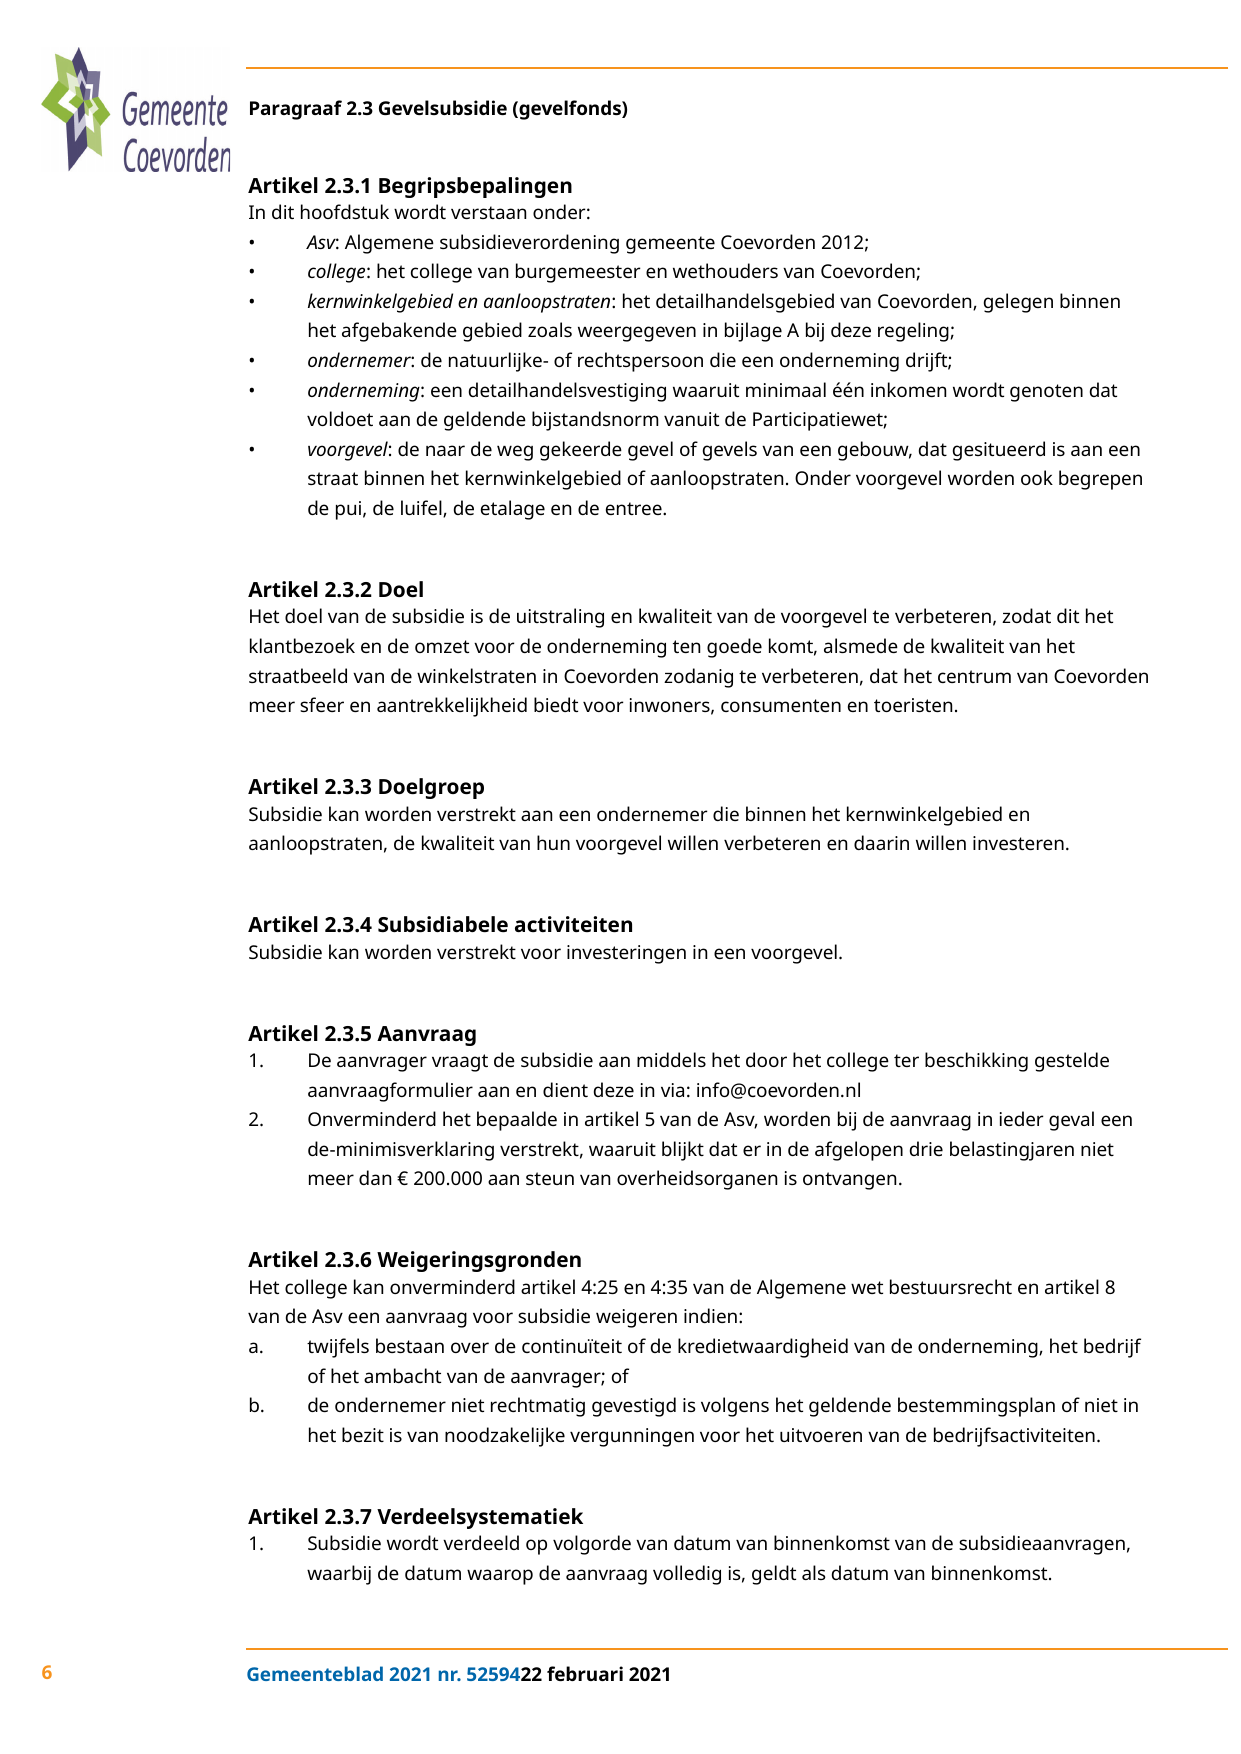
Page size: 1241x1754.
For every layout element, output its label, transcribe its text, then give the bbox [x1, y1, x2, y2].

text Artikel 2.3.6 Weigeringsgronden [248, 1246, 1152, 1274]
text Artikel 2.3.7 Verdeelsystematiek [248, 1502, 1152, 1530]
list De aanvrager vraagt de subsidie aan middels het door het college ter beschikking gestelde aanvraagformulier aan en dient deze in via: info@coevorden.nl [248, 1047, 1152, 1103]
list college: het college van burgemeester en wethouders van Coevorden; [248, 258, 1152, 284]
text Het college kan onverminderd artikel 4:25 en 4:35 van de Algemene wet bestuursrecht en artikel 8 van de Asv een aanvraag voor subsidie weigeren indien: [248, 1274, 1152, 1329]
text Het doel van de subsidie is de uitstraling en kwaliteit van de voorgevel te verbeteren, zodat dit het klantbezoek en de omzet voor de onderneming ten goede komt, alsmede de kwaliteit van het straatbeeld van de winkelstraten in Coevorden zodanig te verbeteren, dat het centrum van Coevorden meer sfeer en aantrekkelijkheid biedt voor inwoners, consumenten en toeristen. [248, 604, 1152, 718]
text Artikel 2.3.4 Subsidiabele activiteiten [248, 910, 1152, 939]
list Subsidie wordt verdeeld op volgorde van datum van binnenkomst van de subsidieaanvragen, waarbij de datum waarop de aanvraag volledig is, geldt als datum van binnenkomst. [248, 1530, 1152, 1586]
text Subsidie kan worden verstrekt voor investeringen in een voorgevel. [248, 939, 1152, 964]
list ondernemer: de natuurlijke- of rechtspersoon die een onderneming drijft; [248, 347, 1152, 373]
list Asv: Algemene subsidieverordening gemeente Coevorden 2012; [248, 229, 1152, 255]
text Artikel 2.3.2 Doel [248, 575, 1152, 604]
picture [41, 47, 231, 172]
text Subsidie kan worden verstrekt aan een ondernemer die binnen het kernwinkelgebied en aanloopstraten, de kwaliteit van hun voorgevel willen verbeteren en daarin willen investeren. [248, 801, 1152, 856]
list twijfels bestaan over de continuïteit of de kredietwaardigheid van de onderneming, het bedrijf of het ambacht van de aanvrager; of [248, 1333, 1152, 1388]
list de ondernemer niet rechtmatig gevestigd is volgens het geldende bestemmingsplan of niet in het bezit is van noodzakelijke vergunningen voor het uitvoeren van de bedrijfsactiviteiten. [248, 1392, 1152, 1448]
text Artikel 2.3.5 Aanvraag [248, 1019, 1152, 1047]
text Artikel 2.3.3 Doelgroep [248, 772, 1152, 801]
list Onverminderd het bepaalde in artikel 5 van de Asv, worden bij de aanvraag in ieder geval een de-minimisverklaring verstrekt, waaruit blijkt dat er in de afgelopen drie belastingjaren niet meer dan € 200.000 aan steun van overheidsorganen is ontvangen. [248, 1106, 1152, 1191]
text Artikel 2.3.1 Begripsbepalingen [248, 171, 1152, 199]
list voorgevel: de naar de weg gekeerde gevel of gevels van een gebouw, dat gesitueerd is aan een straat binnen het kernwinkelgebied of aanloopstraten. Onder voorgevel worden ook begrepen de pui, de luifel, de etalage en de entree. [248, 436, 1152, 521]
text Paragraaf 2.3 Gevelsubsidie (gevelfonds) [248, 95, 1152, 121]
list kernwinkelgebied en aanloopstraten: het detailhandelsgebied van Coevorden, gelegen binnen het afgebakende gebied zoals weergegeven in bijlage A bij deze regeling; [248, 288, 1152, 343]
text In dit hoofdstuk wordt verstaan onder: [248, 199, 1152, 225]
list onderneming: een detailhandelsvestiging waaruit minimaal één inkomen wordt genoten dat voldoet aan de geldende bijstandsnorm vanuit de Participatiewet; [248, 377, 1152, 432]
